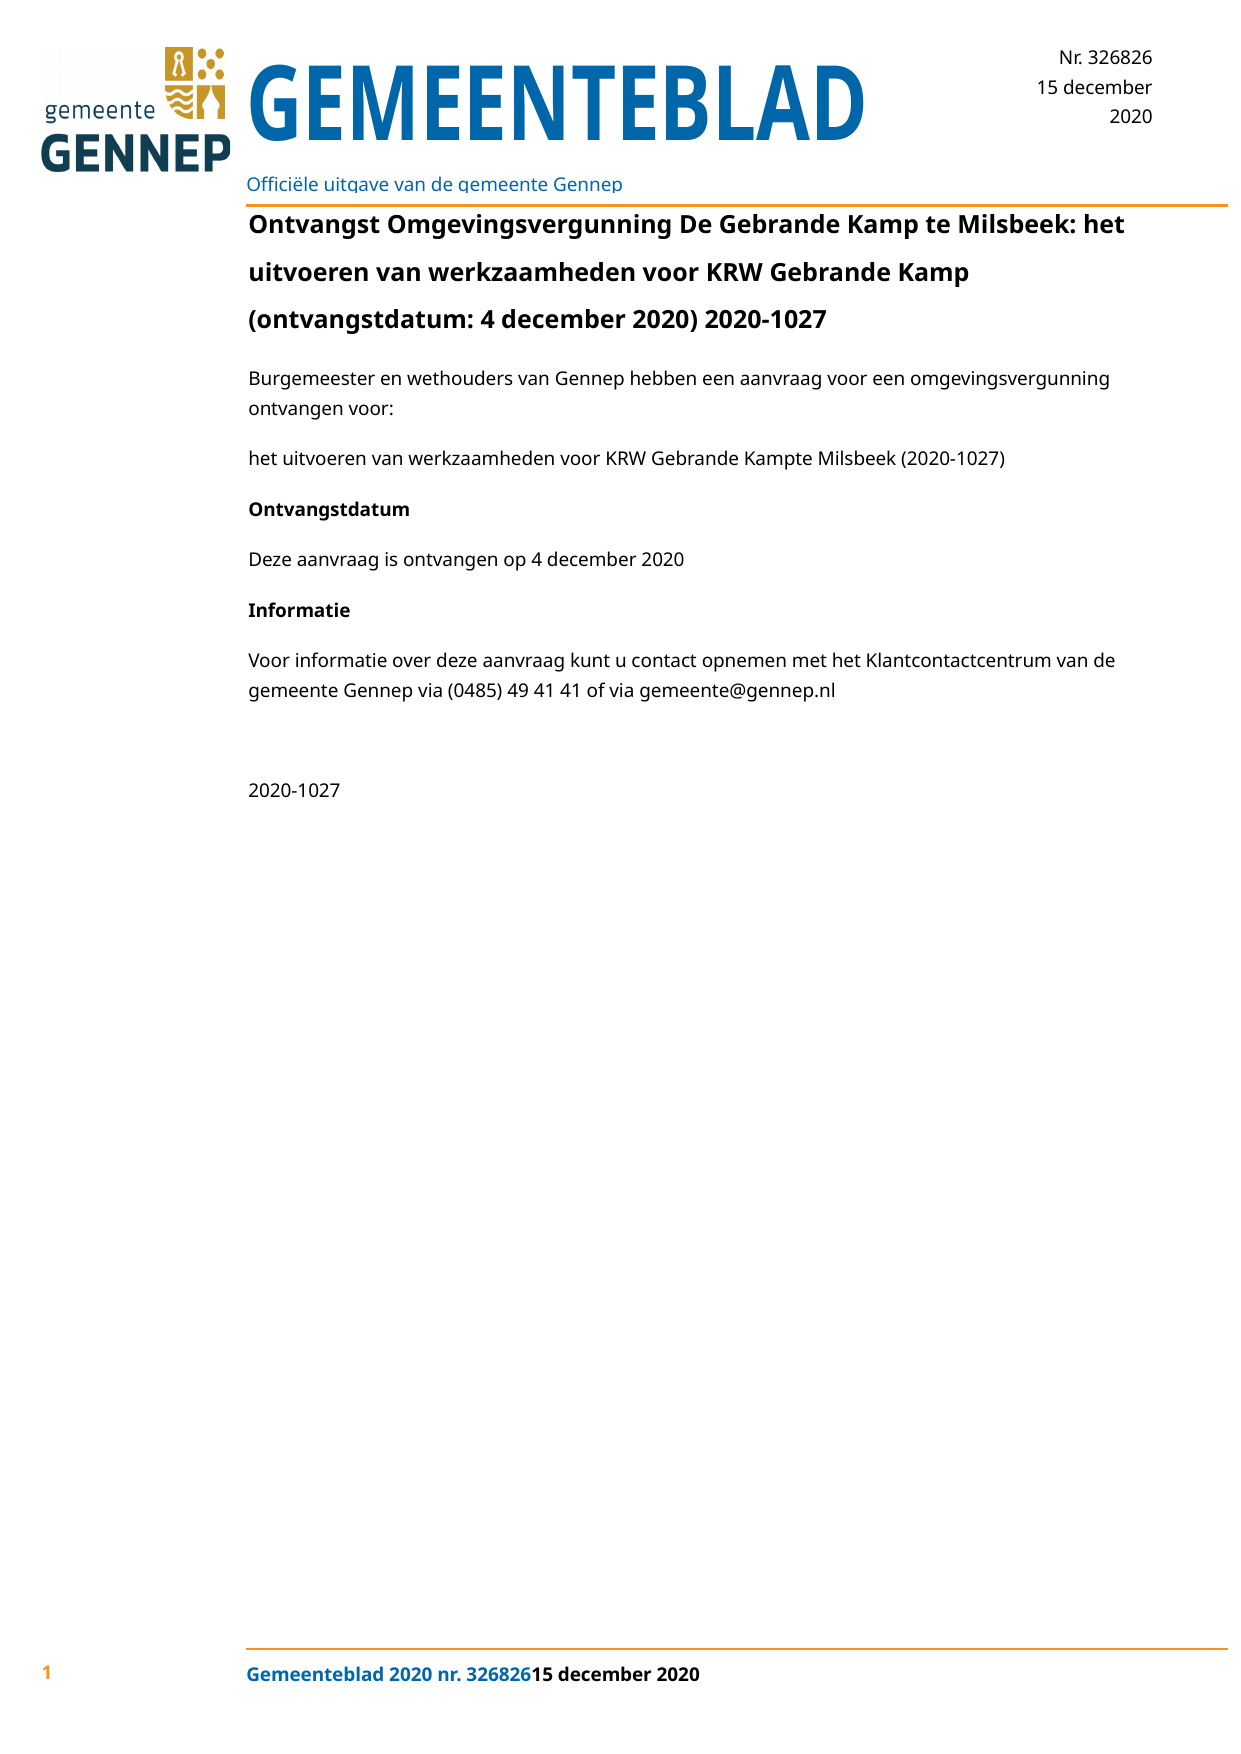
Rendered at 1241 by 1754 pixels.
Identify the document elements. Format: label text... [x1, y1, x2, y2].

text Deze aanvraag is ontvangen op 4 december 2020 [248, 546, 1152, 572]
text Ontvangstdatum [248, 496, 1152, 522]
text Informatie [248, 597, 1152, 622]
text Ontvangst Omgevingsvergunning De Gebrande Kamp te Milsbeek: het uitvoeren van werkzaamheden voor KRW Gebrande Kamp (ontvangstdatum: 4 december 2020) 2020-1027 [248, 207, 1152, 336]
text 2020-1027 [248, 778, 1152, 803]
picture [41, 47, 231, 172]
text het uitvoeren van werkzaamheden voor KRW Gebrande Kampte Milsbeek (2020-1027) [248, 446, 1152, 471]
text Voor informatie over deze aanvraag kunt u contact opnemen met het Klantcontactcentrum van de gemeente Gennep via (0485) 49 41 41 of via gemeente@gennep.nl [248, 647, 1152, 702]
text Burgemeester en wethouders van Gennep hebben een aanvraag voor een omgevingsvergunning ontvangen voor: [248, 366, 1152, 421]
